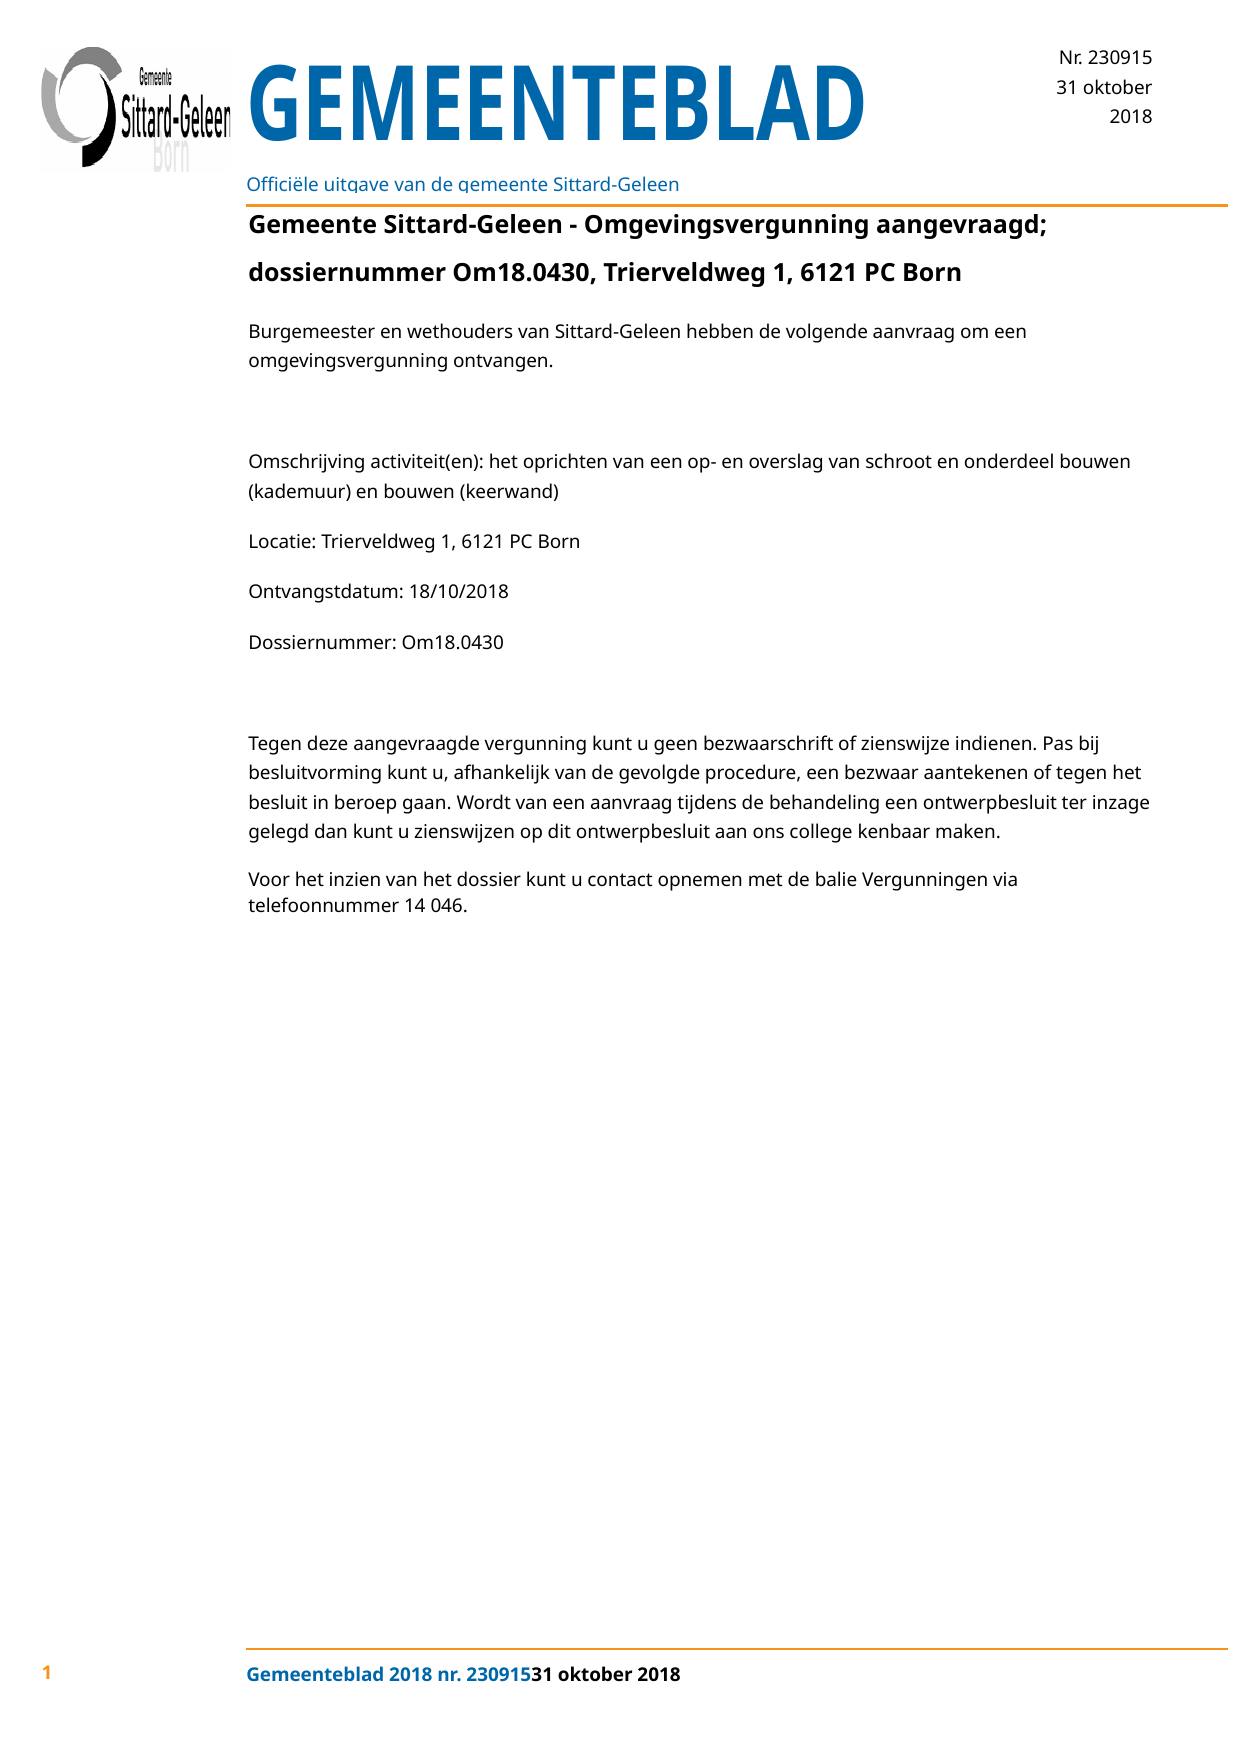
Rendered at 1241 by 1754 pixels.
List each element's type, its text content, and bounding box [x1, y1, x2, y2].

text Omschrijving activiteit(en): het oprichten van een op- en overslag van schroot en onderdeel bouwen (kademuur) en bouwen (keerwand) [248, 448, 1152, 504]
text Voor het inzien van het dossier kunt u contact opnemen met de balie Vergunningen via telefoonnummer 14 046. [248, 867, 1152, 918]
text Dossiernummer: Om18.0430 [248, 629, 1152, 655]
picture [41, 47, 231, 172]
text Tegen deze aangevraagde vergunning kunt u geen bezwaarschrift of zienswijze indienen. Pas bij besluitvorming kunt u, afhankelijk van de gevolgde procedure, een bezwaar aantekenen of tegen het besluit in beroep gaan. Wordt van een aanvraag tijdens de behandeling een ontwerpbesluit ter inzage gelegd dan kunt u zienswijzen op dit ontwerpbesluit aan ons college kenbaar maken. [248, 730, 1152, 844]
text Burgemeester en wethouders van Sittard-Geleen hebben de volgende aanvraag om een omgevingsvergunning ontvangen. [248, 318, 1152, 373]
text Locatie: Trierveldweg 1, 6121 PC Born [248, 528, 1152, 554]
text Gemeente Sittard-Geleen - Omgevingsvergunning aangevraagd; dossiernummer Om18.0430, Trierveldweg 1, 6121 PC Born [248, 207, 1152, 288]
text Ontvangstdatum: 18/10/2018 [248, 579, 1152, 604]
